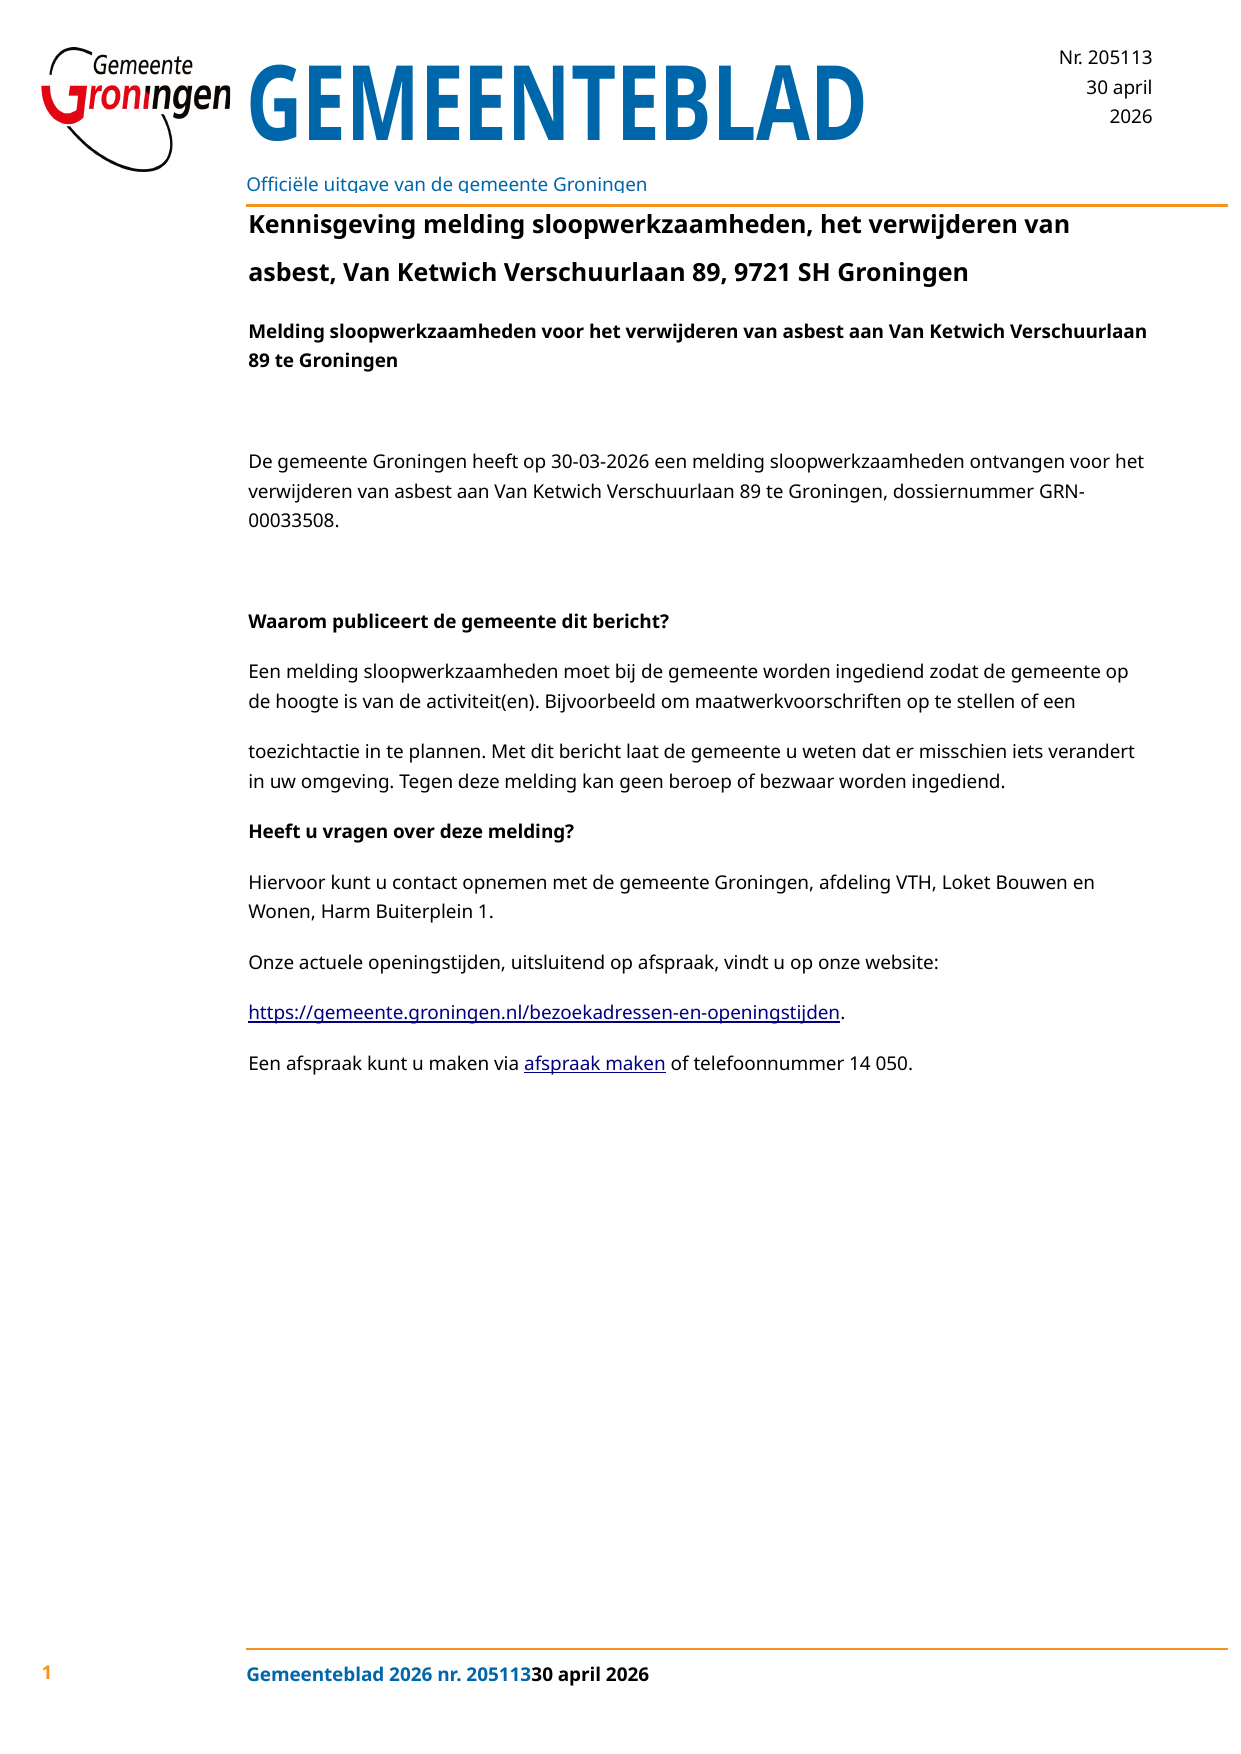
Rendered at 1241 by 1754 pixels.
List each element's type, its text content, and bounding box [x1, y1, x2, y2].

text https://gemeente.groningen.nl/bezoekadressen-en-openingstijden. [248, 999, 1152, 1025]
text Kennisgeving melding sloopwerkzaamheden, het verwijderen van asbest, Van Ketwich Verschuurlaan 89, 9721 SH Groningen [248, 207, 1152, 288]
text Onze actuele openingstijden, uitsluitend op afspraak, vindt u op onze website: [248, 949, 1152, 975]
text toezichtactie in te plannen. Met dit bericht laat de gemeente u weten dat er misschien iets verandert in uw omgeving. Tegen deze melding kan geen beroep of bezwaar worden ingediend. [248, 739, 1152, 794]
text Een afspraak kunt u maken via afspraak maken of telefoonnummer 14 050. [248, 1050, 1152, 1076]
picture [41, 47, 231, 172]
text Een melding sloopwerkzaamheden moet bij de gemeente worden ingediend zodat de gemeente op de hoogte is van de activiteit(en). Bijvoorbeeld om maatwerkvoorschriften op te stellen of een [248, 659, 1152, 714]
text De gemeente Groningen heeft op 30-03-2026 een melding sloopwerkzaamheden ontvangen voor het verwijderen van asbest aan Van Ketwich Verschuurlaan 89 te Groningen, dossiernummer GRN-00033508. [248, 448, 1152, 533]
text Melding sloopwerkzaamheden voor het verwijderen van asbest aan Van Ketwich Verschuurlaan 89 te Groningen [248, 318, 1152, 373]
text Hiervoor kunt u contact opnemen met de gemeente Groningen, afdeling VTH, Loket Bouwen en Wonen, Harm Buiterplein 1. [248, 869, 1152, 924]
text Heeft u vragen over deze melding? [248, 819, 1152, 844]
text Waarom publiceert de gemeente dit bericht? [248, 608, 1152, 634]
